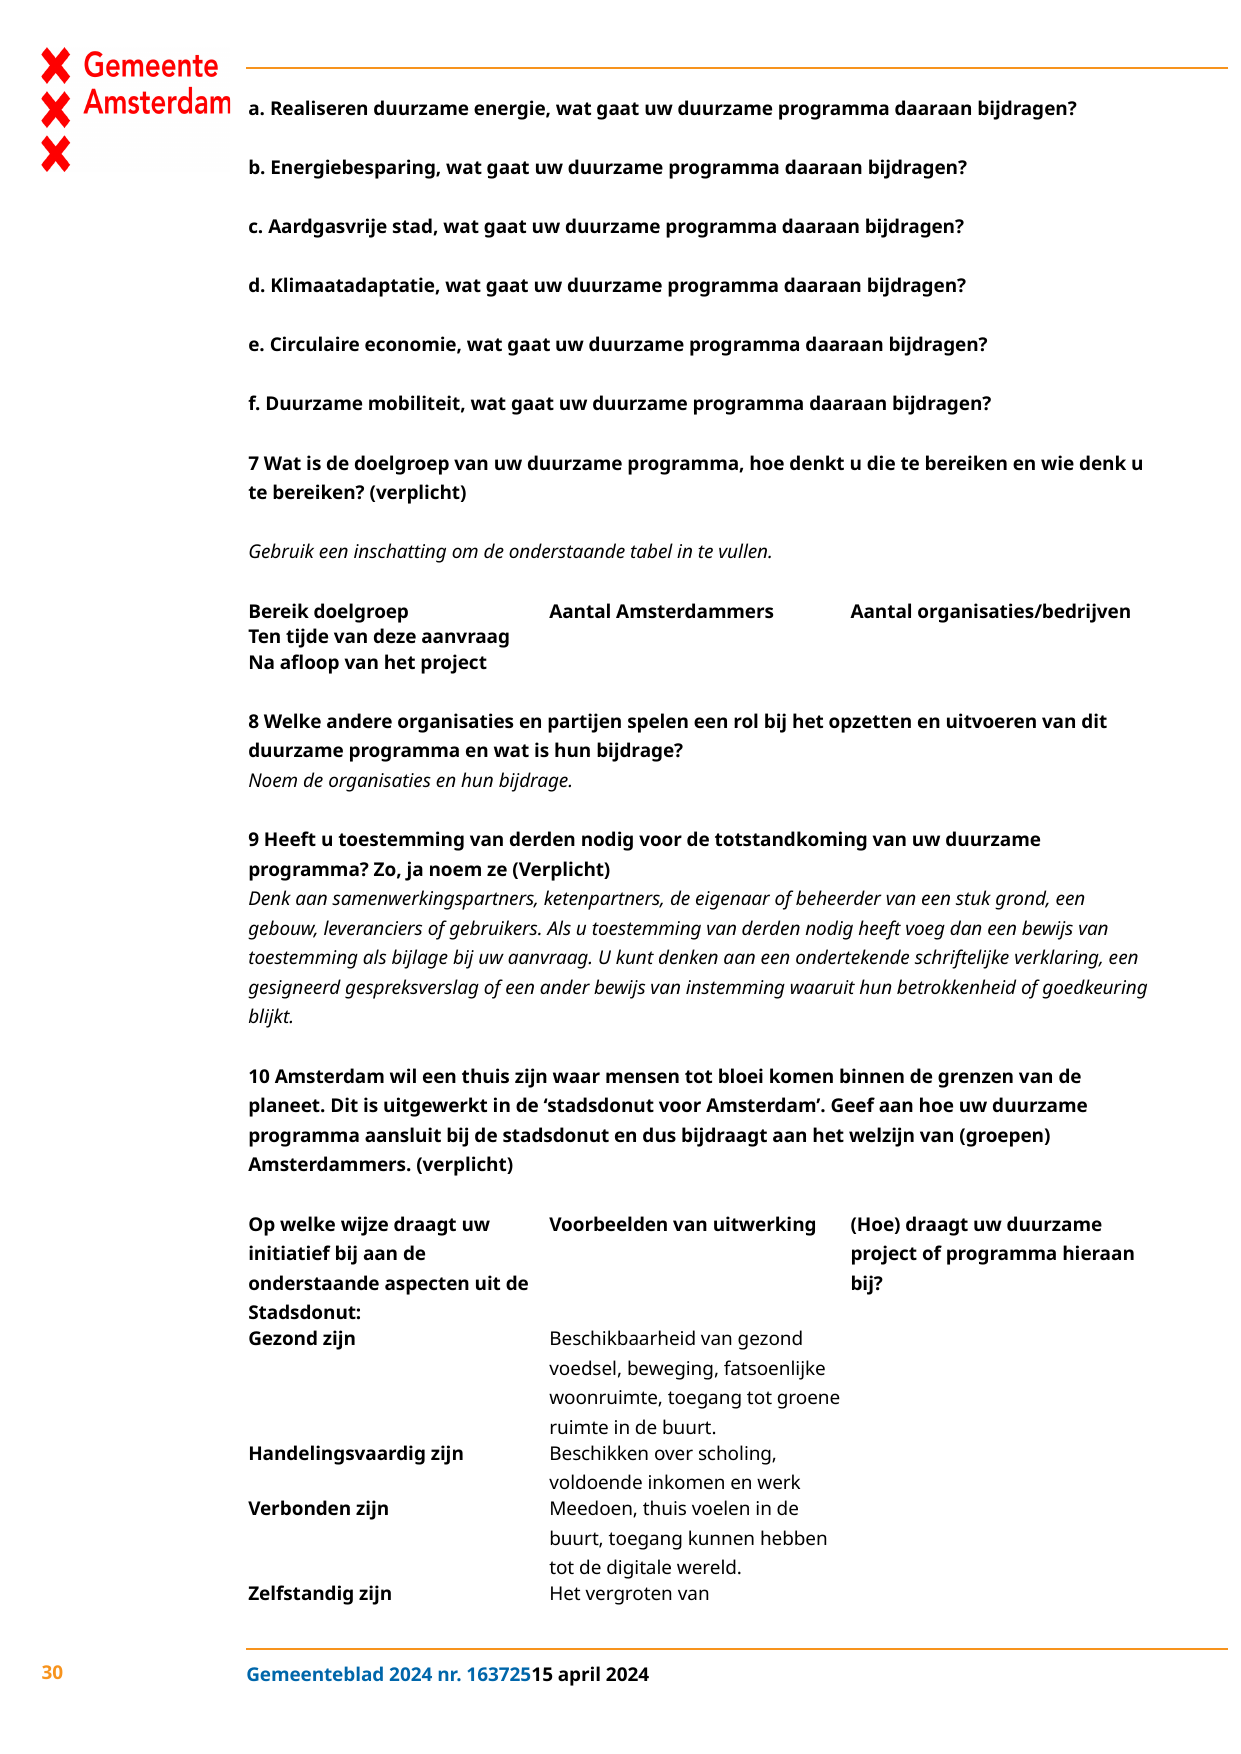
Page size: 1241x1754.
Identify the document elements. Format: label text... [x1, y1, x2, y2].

table_cell [549, 624, 850, 649]
table_cell Verbonden zijn [248, 1495, 549, 1580]
table_cell Gezond zijn [248, 1325, 549, 1440]
text f. Duurzame mobiliteit, wat gaat uw duurzame programma daaraan bijdragen? [248, 391, 1152, 416]
table_cell [850, 1580, 1152, 1606]
table_cell Meedoen, thuis voelen in de buurt, toegang kunnen hebben tot de digitale wereld. [549, 1495, 850, 1580]
table_header Aantal Amsterdammers [549, 598, 850, 623]
table_cell [850, 649, 1152, 675]
table_cell [549, 649, 850, 675]
table_cell Ten tijde van deze aanvraag [248, 624, 549, 649]
table_cell [850, 624, 1152, 649]
picture [41, 47, 231, 172]
table_cell Zelfstandig zijn [248, 1580, 549, 1606]
table_header (Hoe) draagt uw duurzame project of programma hieraan bij? [850, 1211, 1152, 1325]
text b. Energiebesparing, wat gaat uw duurzame programma daaraan bijdragen? [248, 154, 1152, 180]
table_cell Beschikken over scholing, voldoende inkomen en werk [549, 1440, 850, 1495]
table_header Voorbeelden van uitwerking [549, 1211, 850, 1325]
table_cell [850, 1495, 1152, 1580]
table_cell [850, 1440, 1152, 1495]
table_cell Handelingsvaardig zijn [248, 1440, 549, 1495]
text c. Aardgasvrije stad, wat gaat uw duurzame programma daaraan bijdragen? [248, 213, 1152, 239]
table_header Bereik doelgroep [248, 598, 549, 623]
text a. Realiseren duurzame energie, wat gaat uw duurzame programma daaraan bijdragen? [248, 95, 1152, 121]
text d. Klimaatadaptatie, wat gaat uw duurzame programma daaraan bijdragen? [248, 272, 1152, 298]
table_header Aantal organisaties/bedrijven [850, 598, 1152, 623]
text 10 Amsterdam wil een thuis zijn waar mensen tot bloei komen binnen de grenzen van de planeet. Dit is uitgewerkt in de ‘stadsdonut voor Amsterdam’. Geef aan hoe uw duurzame programma aansluit bij de stadsdonut en dus bijdraagt aan het welzijn van (groepen) Amsterdammers. (verplicht) [248, 1063, 1152, 1177]
table_header Op welke wijze draagt uw initiatief bij aan de onderstaande aspecten uit de Stadsdonut: [248, 1211, 549, 1325]
text Denk aan samenwerkingspartners, ketenpartners, de eigenaar of beheerder van een stuk grond, een gebouw, leveranciers of gebruikers. Als u toestemming van derden nodig heeft voeg dan een bewijs van toestemming als bijlage bij uw aanvraag. U kunt denken aan een ondertekende schriftelijke verklaring, een gesigneerd gespreksverslag of een ander bewijs van instemming waaruit hun betrokkenheid of goedkeuring blijkt. [248, 885, 1152, 1029]
table_cell Het vergroten van [549, 1580, 850, 1606]
text Noem de organisaties en hun bijdrage. [248, 767, 1152, 793]
table_cell [850, 1325, 1152, 1440]
table_cell Beschikbaarheid van gezond voedsel, beweging, fatsoenlijke woonruimte, toegang tot groene ruimte in de buurt. [549, 1325, 850, 1440]
text Gebruik een inschatting om de onderstaande tabel in te vullen. [248, 538, 1152, 564]
text 9 Heeft u toestemming van derden nodig voor de totstandkoming van uw duurzame programma? Zo, ja noem ze (Verplicht) [248, 826, 1152, 881]
text e. Circulaire economie, wat gaat uw duurzame programma daaraan bijdragen? [248, 331, 1152, 357]
text 7 Wat is de doelgroep van uw duurzame programma, hoe denkt u die te bereiken en wie denk u te bereiken? (verplicht) [248, 450, 1152, 505]
text 8 Welke andere organisaties en partijen spelen een rol bij het opzetten en uitvoeren van dit duurzame programma en wat is hun bijdrage? [248, 708, 1152, 763]
table_cell Na afloop van het project [248, 649, 549, 675]
